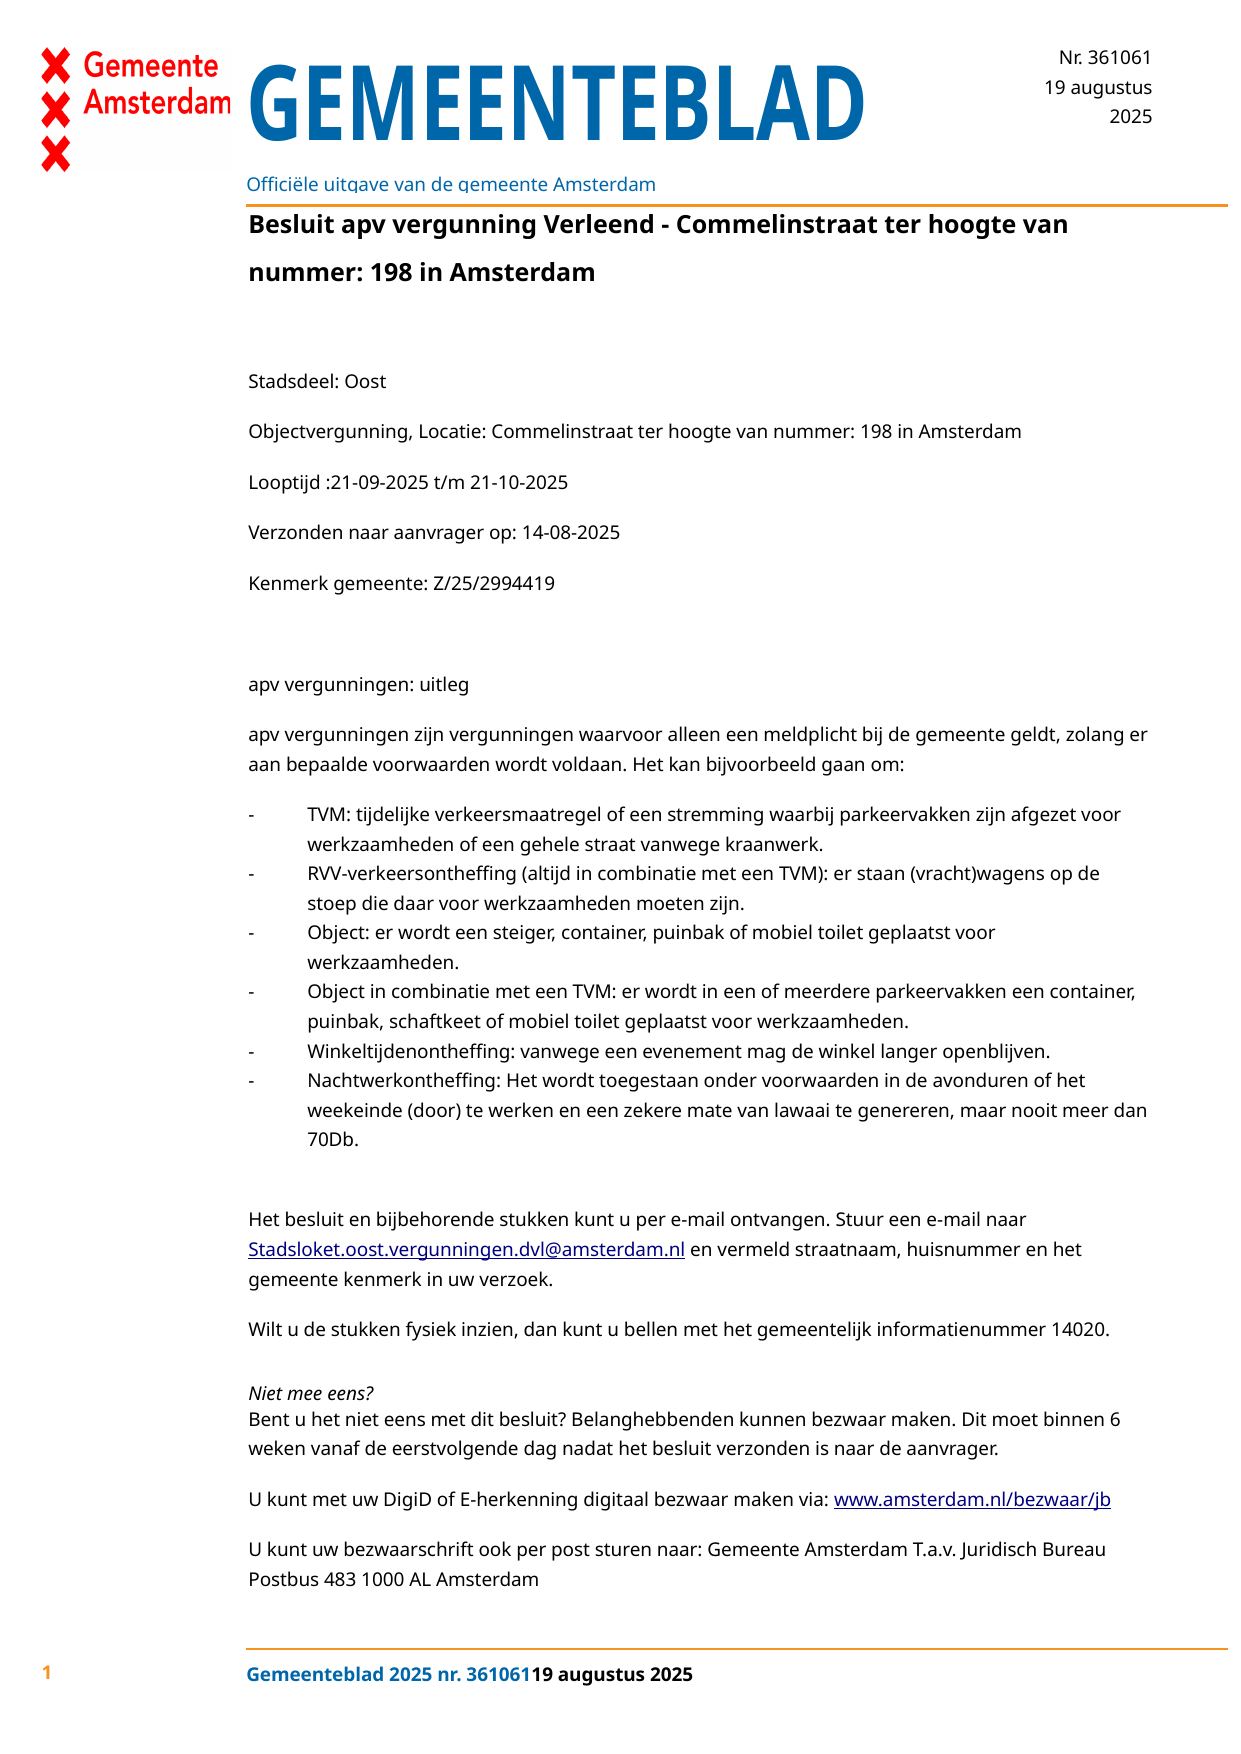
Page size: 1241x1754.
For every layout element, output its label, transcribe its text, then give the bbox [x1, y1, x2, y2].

text Verzonden naar aanvrager op: 14-08-2025 [248, 519, 1152, 545]
text Besluit apv vergunning Verleend - Commelinstraat ter hoogte van nummer: 198 in Amsterdam [248, 207, 1152, 288]
picture [41, 47, 231, 172]
text apv vergunningen: uitleg [248, 671, 1152, 697]
list Nachtwerkontheffing: Het wordt toegestaan onder voorwaarden in de avonduren of het weekeinde (door) te werken en een zekere mate van lawaai te genereren, maar nooit meer dan 70Db. [248, 1067, 1152, 1152]
text Objectvergunning, Locatie: Commelinstraat ter hoogte van nummer: 198 in Amsterdam [248, 419, 1152, 444]
list TVM: tijdelijke verkeersmaatregel of een stremming waarbij parkeervakken zijn afgezet voor werkzaamheden of een gehele straat vanwege kraanwerk. [248, 801, 1152, 857]
text Stadsdeel: Oost [248, 368, 1152, 394]
text Het besluit en bijbehorende stukken kunt u per e-mail ontvangen. Stuur een e-mail naar Stadsloket.oost.vergunningen.dvl@amsterdam.nl en vermeld straatnaam, huisnummer en het gemeente kenmerk in uw verzoek. [248, 1207, 1152, 1292]
text Niet mee eens? [248, 1380, 1152, 1406]
text Bent u het niet eens met dit besluit? Belanghebbenden kunnen bezwaar maken. Dit moet binnen 6 weken vanaf de eerstvolgende dag nadat het besluit verzonden is naar de aanvrager. [248, 1406, 1152, 1461]
list RVV-verkeersontheffing (altijd in combinatie met een TVM): er staan (vracht)wagens op de stoep die daar voor werkzaamheden moeten zijn. [248, 860, 1152, 916]
text U kunt met uw DigiD of E-herkenning digitaal bezwaar maken via: www.amsterdam.nl/bezwaar/jb [248, 1486, 1152, 1512]
text Looptijd :21-09-2025 t/m 21-10-2025 [248, 469, 1152, 495]
list Object: er wordt een steiger, container, puinbak of mobiel toilet geplaatst voor werkzaamheden. [248, 919, 1152, 975]
text Kenmerk gemeente: Z/25/2994419 [248, 570, 1152, 596]
list Winkeltijdenontheffing: vanwege een evenement mag de winkel langer openblijven. [248, 1038, 1152, 1064]
text U kunt uw bezwaarschrift ook per post sturen naar: Gemeente Amsterdam T.a.v. Juridisch Bureau Postbus 483 1000 AL Amsterdam [248, 1536, 1152, 1592]
text apv vergunningen zijn vergunningen waarvoor alleen een meldplicht bij de gemeente geldt, zolang er aan bepaalde voorwaarden wordt voldaan. Het kan bijvoorbeeld gaan om: [248, 721, 1152, 777]
list Object in combinatie met een TVM: er wordt in een of meerdere parkeervakken een container, puinbak, schaftkeet of mobiel toilet geplaatst voor werkzaamheden. [248, 979, 1152, 1034]
text Wilt u de stukken fysiek inzien, dan kunt u bellen met het gemeentelijk informatienummer 14020. [248, 1316, 1152, 1342]
